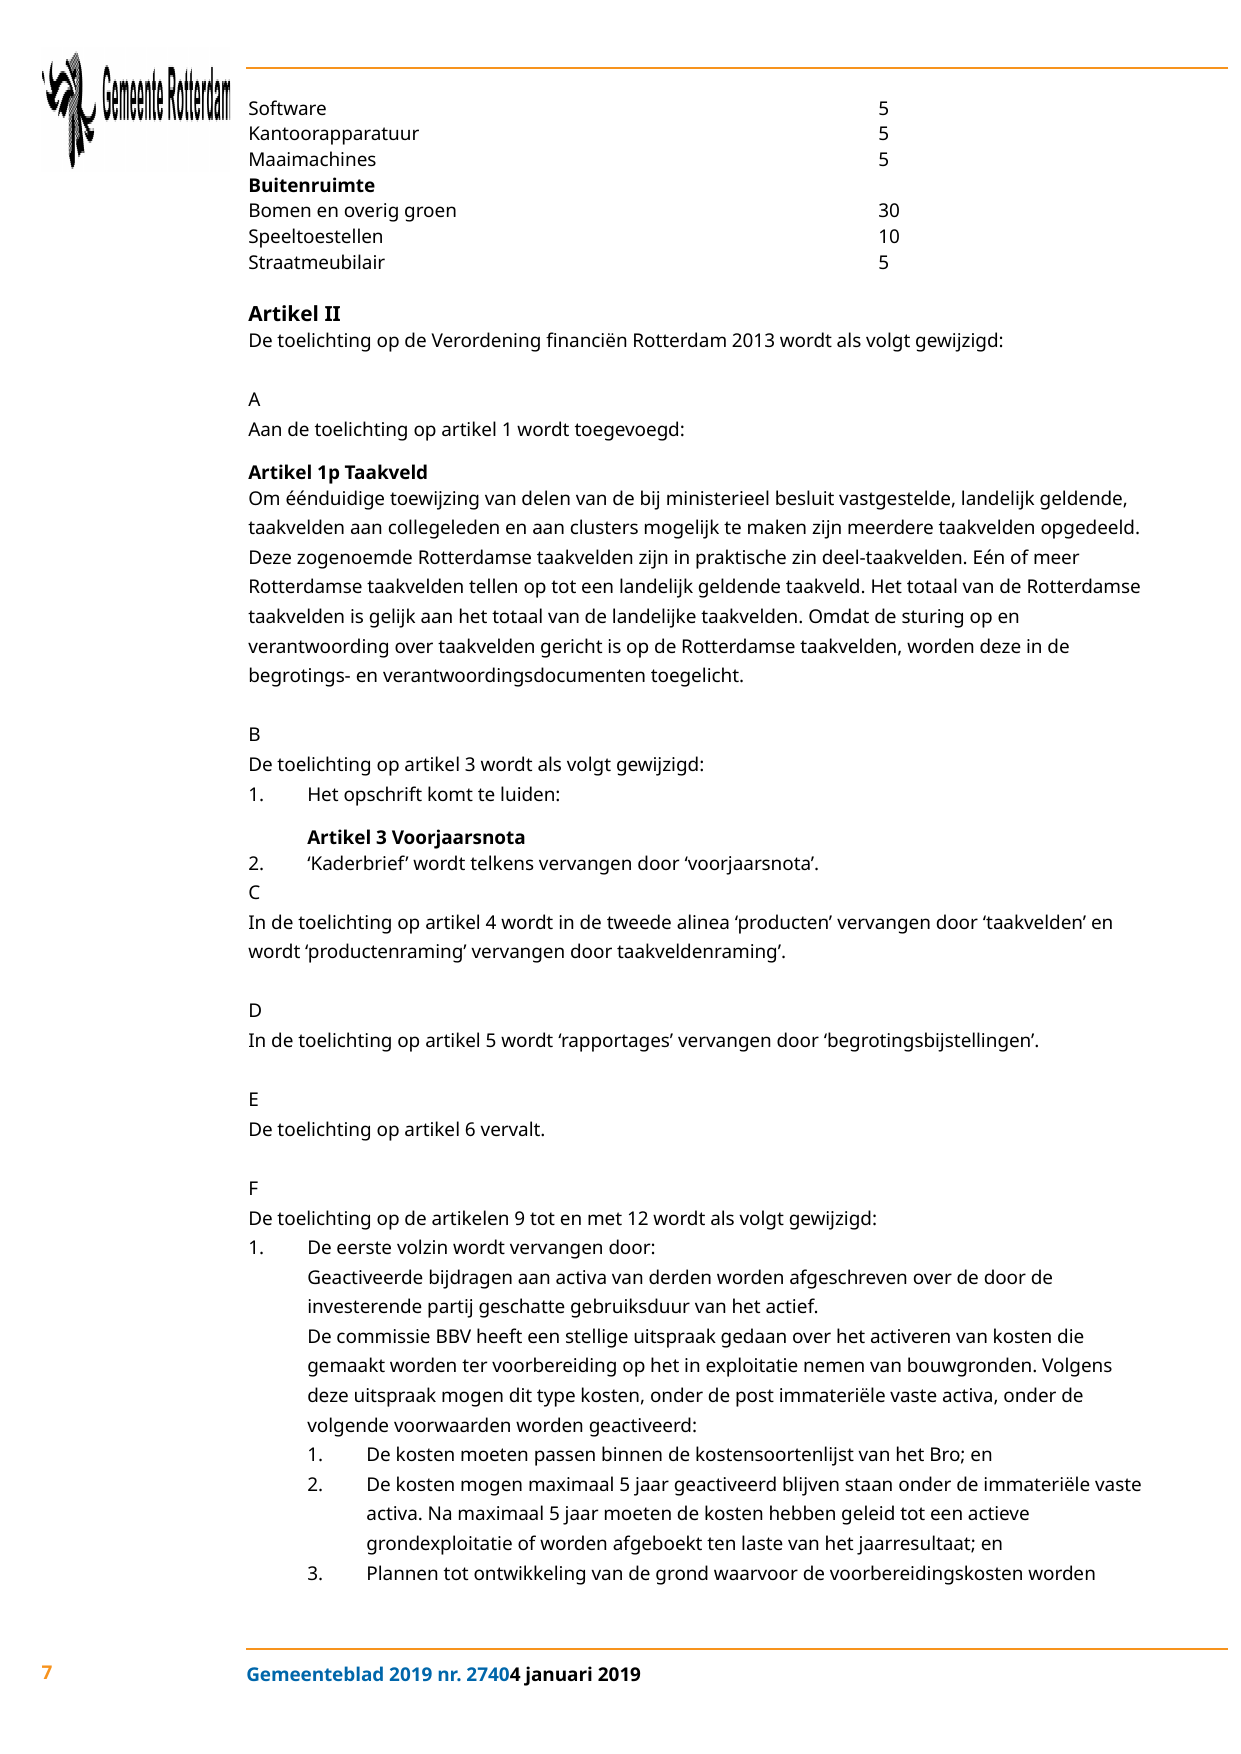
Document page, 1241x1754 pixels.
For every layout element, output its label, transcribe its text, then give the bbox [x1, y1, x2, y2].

list Artikel 3 Voorjaarsnota [248, 824, 1152, 850]
text A [248, 387, 1152, 412]
list De eerste volzin wordt vervangen door: [248, 1234, 1152, 1260]
list Het opschrift komt te luiden: [248, 781, 1152, 807]
list Plannen tot ontwikkeling van de grond waarvoor de voorbereidingskosten worden [307, 1560, 1152, 1585]
text Om éénduidige toewijzing van delen van de bij ministerieel besluit vastgestelde, landelijk geldende, taakvelden aan collegeleden en aan clusters mogelijk te maken zijn meerdere taakvelden opgedeeld. Deze zogenoemde Rotterdamse taakvelden zijn in praktische zin deel-taakvelden. Eén of meer Rotterdamse taakvelden tellen op tot een landelijk geldende taakveld. Het totaal van de Rotterdamse taakvelden is gelijk aan het totaal van de landelijke taakvelden. Omdat de sturing op en verantwoording over taakvelden gericht is op de Rotterdamse taakvelden, worden deze in de begrotings- en verantwoordingsdocumenten toegelicht. [248, 485, 1152, 688]
text In de toelichting op artikel 5 wordt ‘rapportages’ vervangen door ‘begrotingsbijstellingen’. [248, 1027, 1152, 1053]
table_cell Software [248, 95, 878, 121]
text F [248, 1175, 1152, 1201]
list De kosten mogen maximaal 5 jaar geactiveerd blijven staan onder de immateriële vaste activa. Na maximaal 5 jaar moeten de kosten hebben geleid tot een actieve grondexploitatie of worden afgeboekt ten laste van het jaarresultaat; en [307, 1471, 1152, 1556]
picture [41, 47, 231, 172]
text B [248, 722, 1152, 747]
table_cell 5 [878, 146, 1152, 172]
table_cell 5 [878, 249, 1152, 275]
text In de toelichting op artikel 4 wordt in de tweede alinea ‘producten’ vervangen door ‘taakvelden’ en wordt ‘productenraming’ vervangen door taakveldenraming’. [248, 909, 1152, 964]
text E [248, 1086, 1152, 1112]
text De toelichting op de artikelen 9 tot en met 12 wordt als volgt gewijzigd: [248, 1205, 1152, 1230]
table_cell Speeltoestellen [248, 224, 878, 249]
text D [248, 998, 1152, 1023]
list ‘Kaderbrief’ wordt telkens vervangen door ‘voorjaarsnota’. [248, 850, 1152, 875]
text Aan de toelichting op artikel 1 wordt toegevoegd: [248, 416, 1152, 442]
table_cell 5 [878, 95, 1152, 121]
table_cell Bomen en overig groen [248, 198, 878, 223]
list Geactiveerde bijdragen aan activa van derden worden afgeschreven over de door de investerende partij geschatte gebruiksduur van het actief. [248, 1264, 1152, 1319]
text Artikel 1p Taakveld [248, 459, 1152, 485]
list De commissie BBV heeft een stellige uitspraak gedaan over het activeren van kosten die gemaakt worden ter voorbereiding op het in exploitatie nemen van bouwgronden. Volgens deze uitspraak mogen dit type kosten, onder de post immateriële vaste activa, onder de volgende voorwaarden worden geactiveerd: [248, 1323, 1152, 1437]
table_cell Kantoorapparatuur [248, 121, 878, 146]
table_cell Maaimachines [248, 146, 878, 172]
table_cell 10 [878, 224, 1152, 249]
text C [248, 879, 1152, 905]
text De toelichting op artikel 3 wordt als volgt gewijzigd: [248, 751, 1152, 777]
table_cell Straatmeubilair [248, 249, 878, 275]
table_cell Buitenruimte [248, 172, 878, 198]
text De toelichting op artikel 6 vervalt. [248, 1116, 1152, 1142]
text Artikel II [248, 299, 1152, 327]
list De kosten moeten passen binnen de kostensoortenlijst van het Bro; en [307, 1441, 1152, 1467]
table_cell [878, 172, 1152, 198]
table_cell 5 [878, 121, 1152, 146]
table_cell 30 [878, 198, 1152, 223]
text De toelichting op de Verordening financiën Rotterdam 2013 wordt als volgt gewijzigd: [248, 327, 1152, 353]
